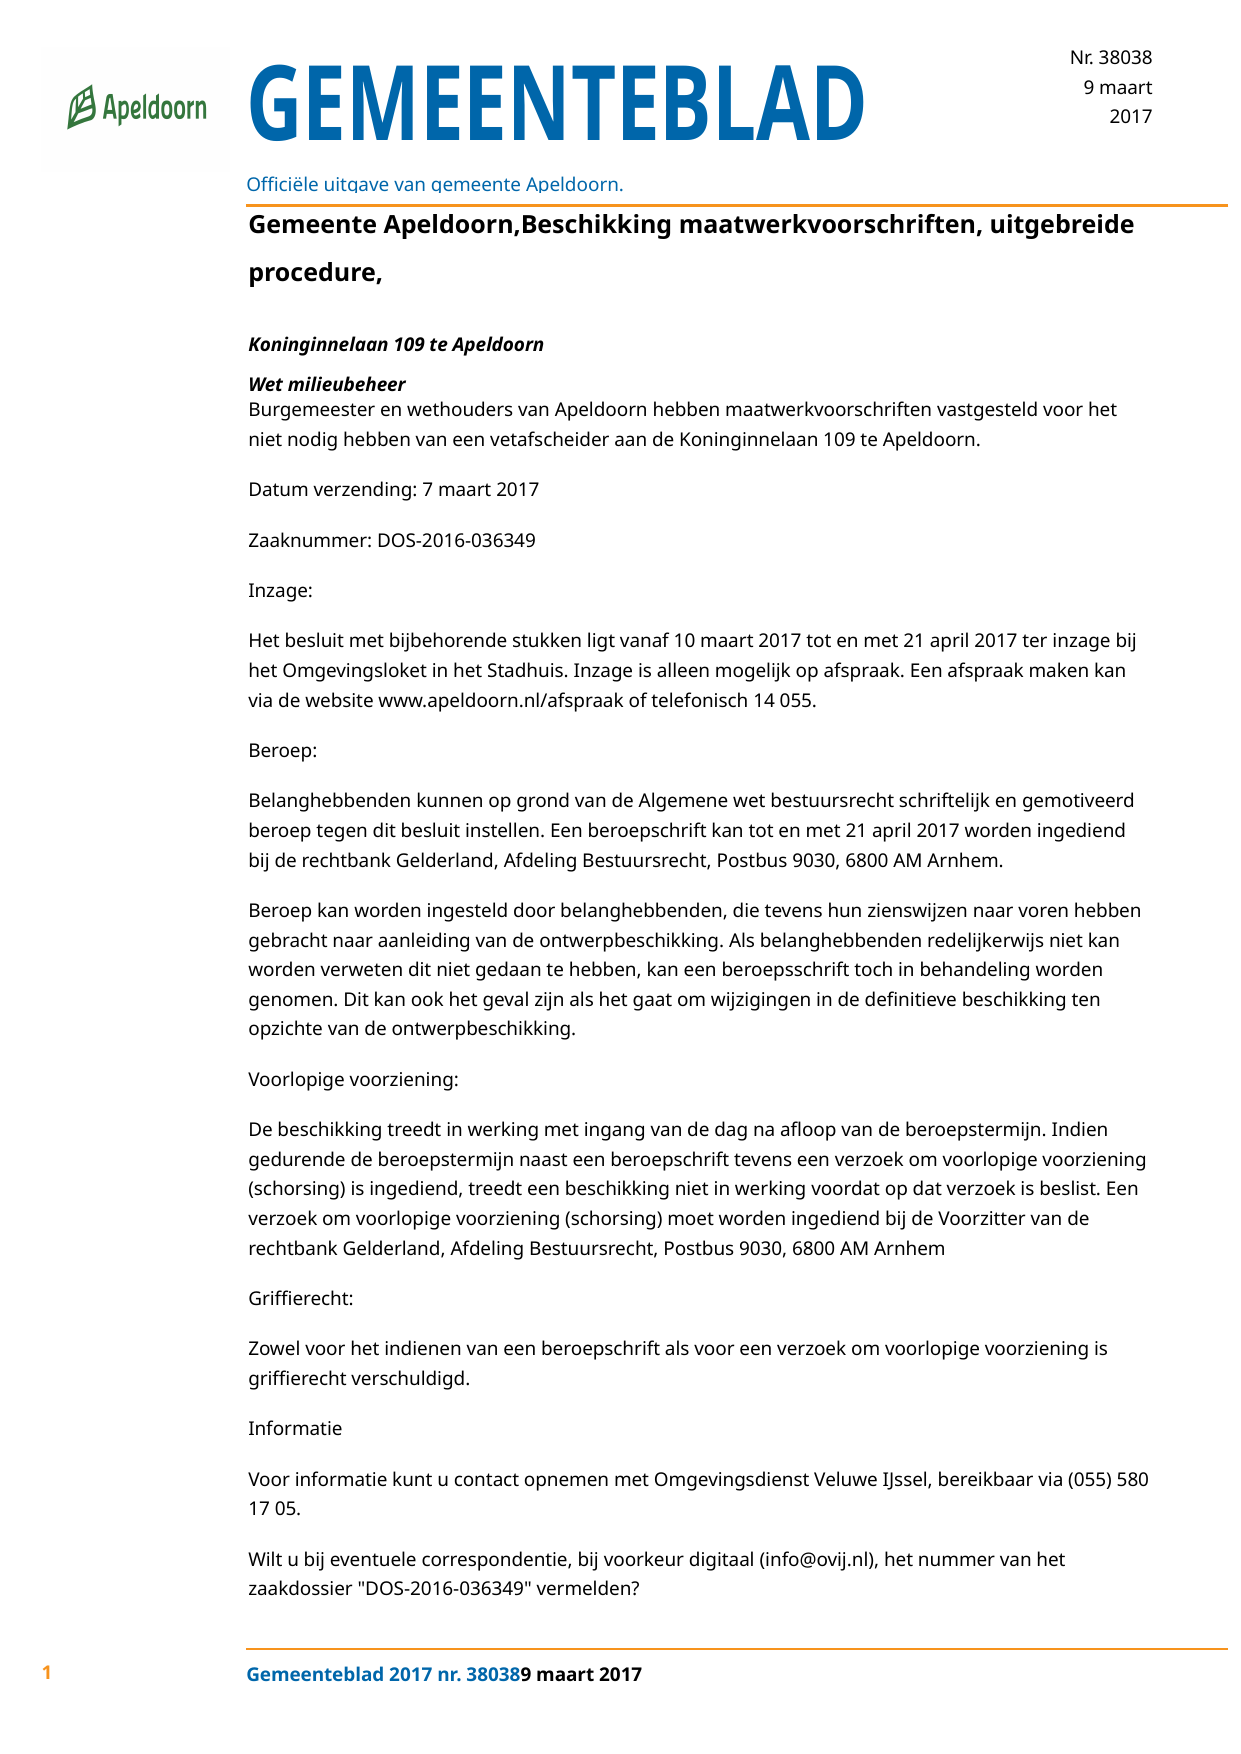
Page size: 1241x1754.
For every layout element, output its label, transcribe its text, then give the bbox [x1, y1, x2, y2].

text Inzage: [248, 577, 1152, 603]
text Zowel voor het indienen van een beroepschrift als voor een verzoek om voorlopige voorziening is griffierecht verschuldigd. [248, 1336, 1152, 1391]
text Wet milieubeheer [248, 371, 1152, 396]
text Wilt u bij eventuele correspondentie, bij voorkeur digitaal (info@ovij.nl), het nummer van het zaakdossier "DOS-2016-036349" vermelden? [248, 1546, 1152, 1601]
text Datum verzending: 7 maart 2017 [248, 476, 1152, 502]
text Informatie [248, 1416, 1152, 1441]
text Burgemeester en wethouders van Apeldoorn hebben maatwerkvoorschriften vastgesteld voor het niet nodig hebben van een vetafscheider aan de Koninginnelaan 109 te Apeldoorn. [248, 396, 1152, 452]
text Griffierecht: [248, 1285, 1152, 1311]
picture [41, 47, 231, 172]
text Gemeente Apeldoorn,Beschikking maatwerkvoorschriften, uitgebreide procedure, [248, 207, 1152, 288]
text Belanghebbenden kunnen op grond van de Algemene wet bestuursrecht schriftelijk en gemotiveerd beroep tegen dit besluit instellen. Een beroepschrift kan tot en met 21 april 2017 worden ingediend bij de rechtbank Gelderland, Afdeling Bestuursrecht, Postbus 9030, 6800 AM Arnhem. [248, 788, 1152, 873]
text Het besluit met bijbehorende stukken ligt vanaf 10 maart 2017 tot en met 21 april 2017 ter inzage bij het Omgevingsloket in het Stadhuis. Inzage is alleen mogelijk op afspraak. Een afspraak maken kan via de website www.apeldoorn.nl/afspraak of telefonisch 14 055. [248, 628, 1152, 713]
text Voor informatie kunt u contact opnemen met Omgevingsdienst Veluwe IJssel, bereikbaar via (055) 580 17 05. [248, 1466, 1152, 1521]
text Beroep kan worden ingesteld door belanghebbenden, die tevens hun zienswijzen naar voren hebben gebracht naar aanleiding van de ontwerpbeschikking. Als belanghebbenden redelijkerwijs niet kan worden verweten dit niet gedaan te hebben, kan een beroepsschrift toch in behandeling worden genomen. Dit kan ook het geval zijn als het gaat om wijzigingen in de definitieve beschikking ten opzichte van de ontwerpbeschikking. [248, 897, 1152, 1041]
text Voorlopige voorziening: [248, 1066, 1152, 1092]
text De beschikking treedt in werking met ingang van de dag na afloop van de beroepstermijn. Indien gedurende de beroepstermijn naast een beroepschrift tevens een verzoek om voorlopige voorziening (schorsing) is ingediend, treedt een beschikking niet in werking voordat op dat verzoek is beslist. Een verzoek om voorlopige voorziening (schorsing) moet worden ingediend bij de Voorzitter van de rechtbank Gelderland, Afdeling Bestuursrecht, Postbus 9030, 6800 AM Arnhem [248, 1116, 1152, 1261]
text Beroep: [248, 737, 1152, 763]
text Zaaknummer: DOS-2016-036349 [248, 527, 1152, 553]
text Koninginnelaan 109 te Apeldoorn [248, 331, 1152, 357]
